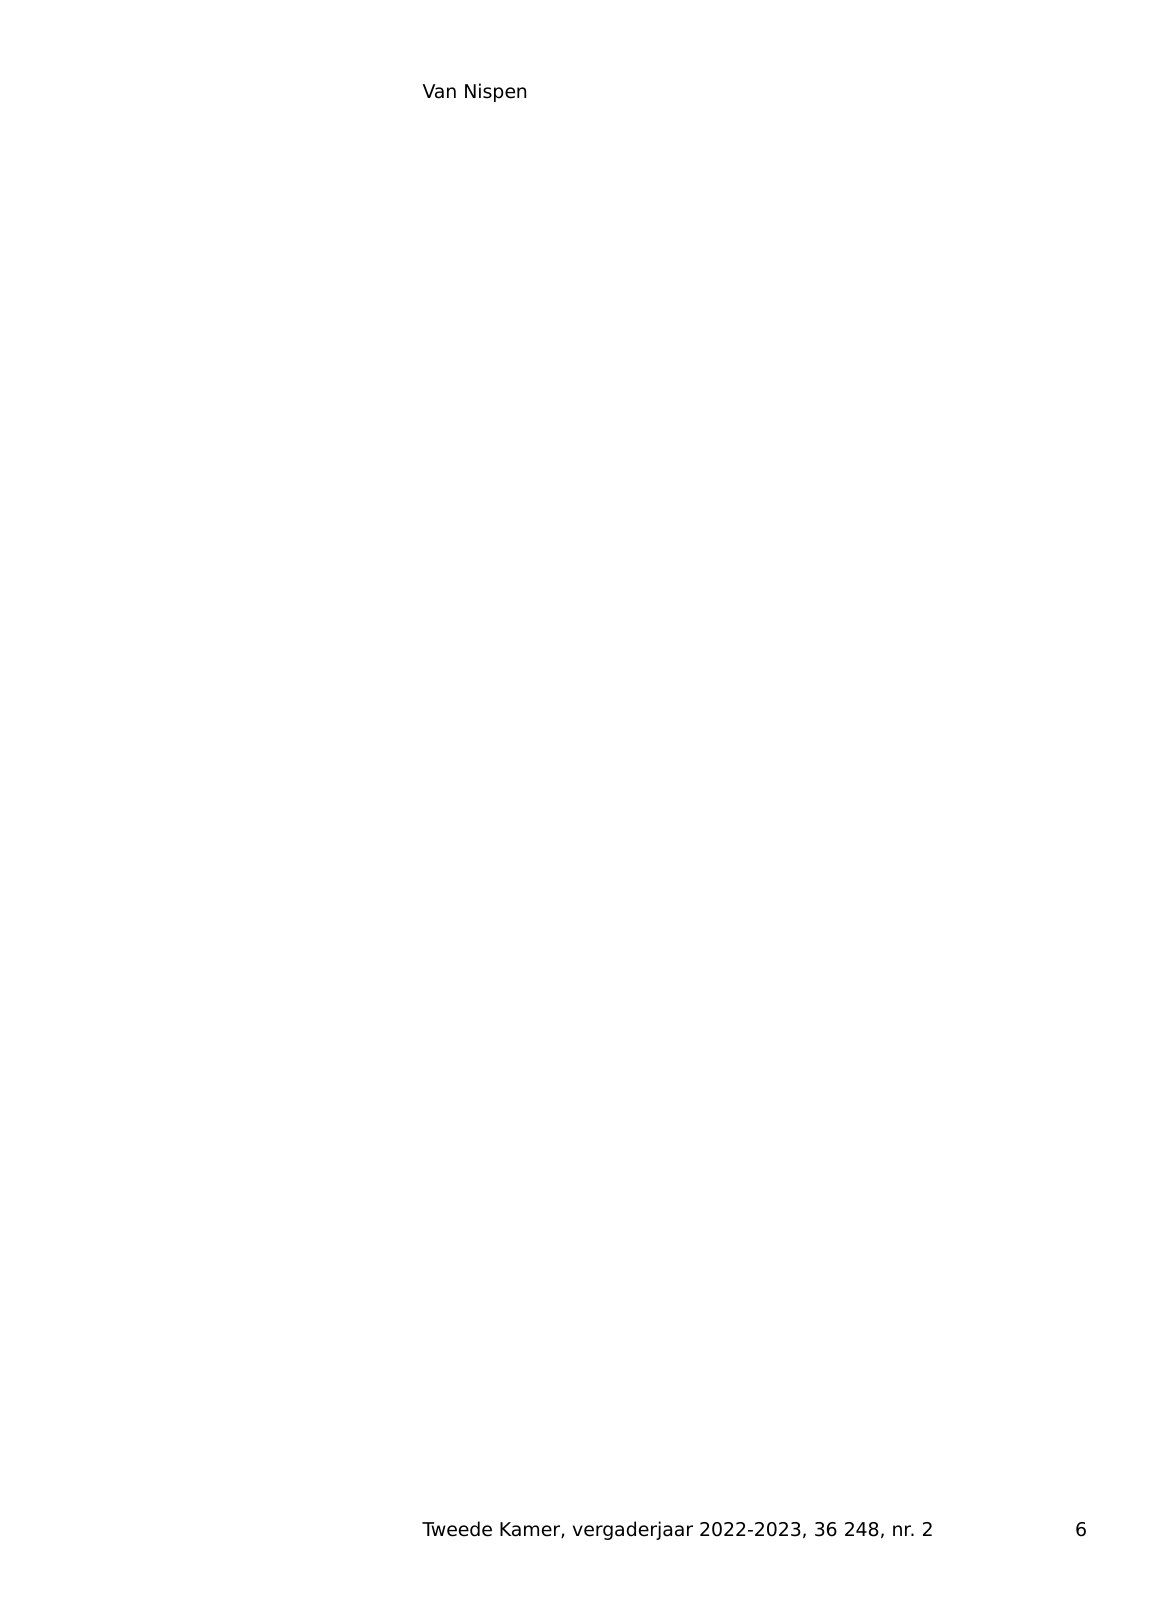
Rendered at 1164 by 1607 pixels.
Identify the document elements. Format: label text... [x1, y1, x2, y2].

text Van Nispen [422, 59, 1087, 103]
